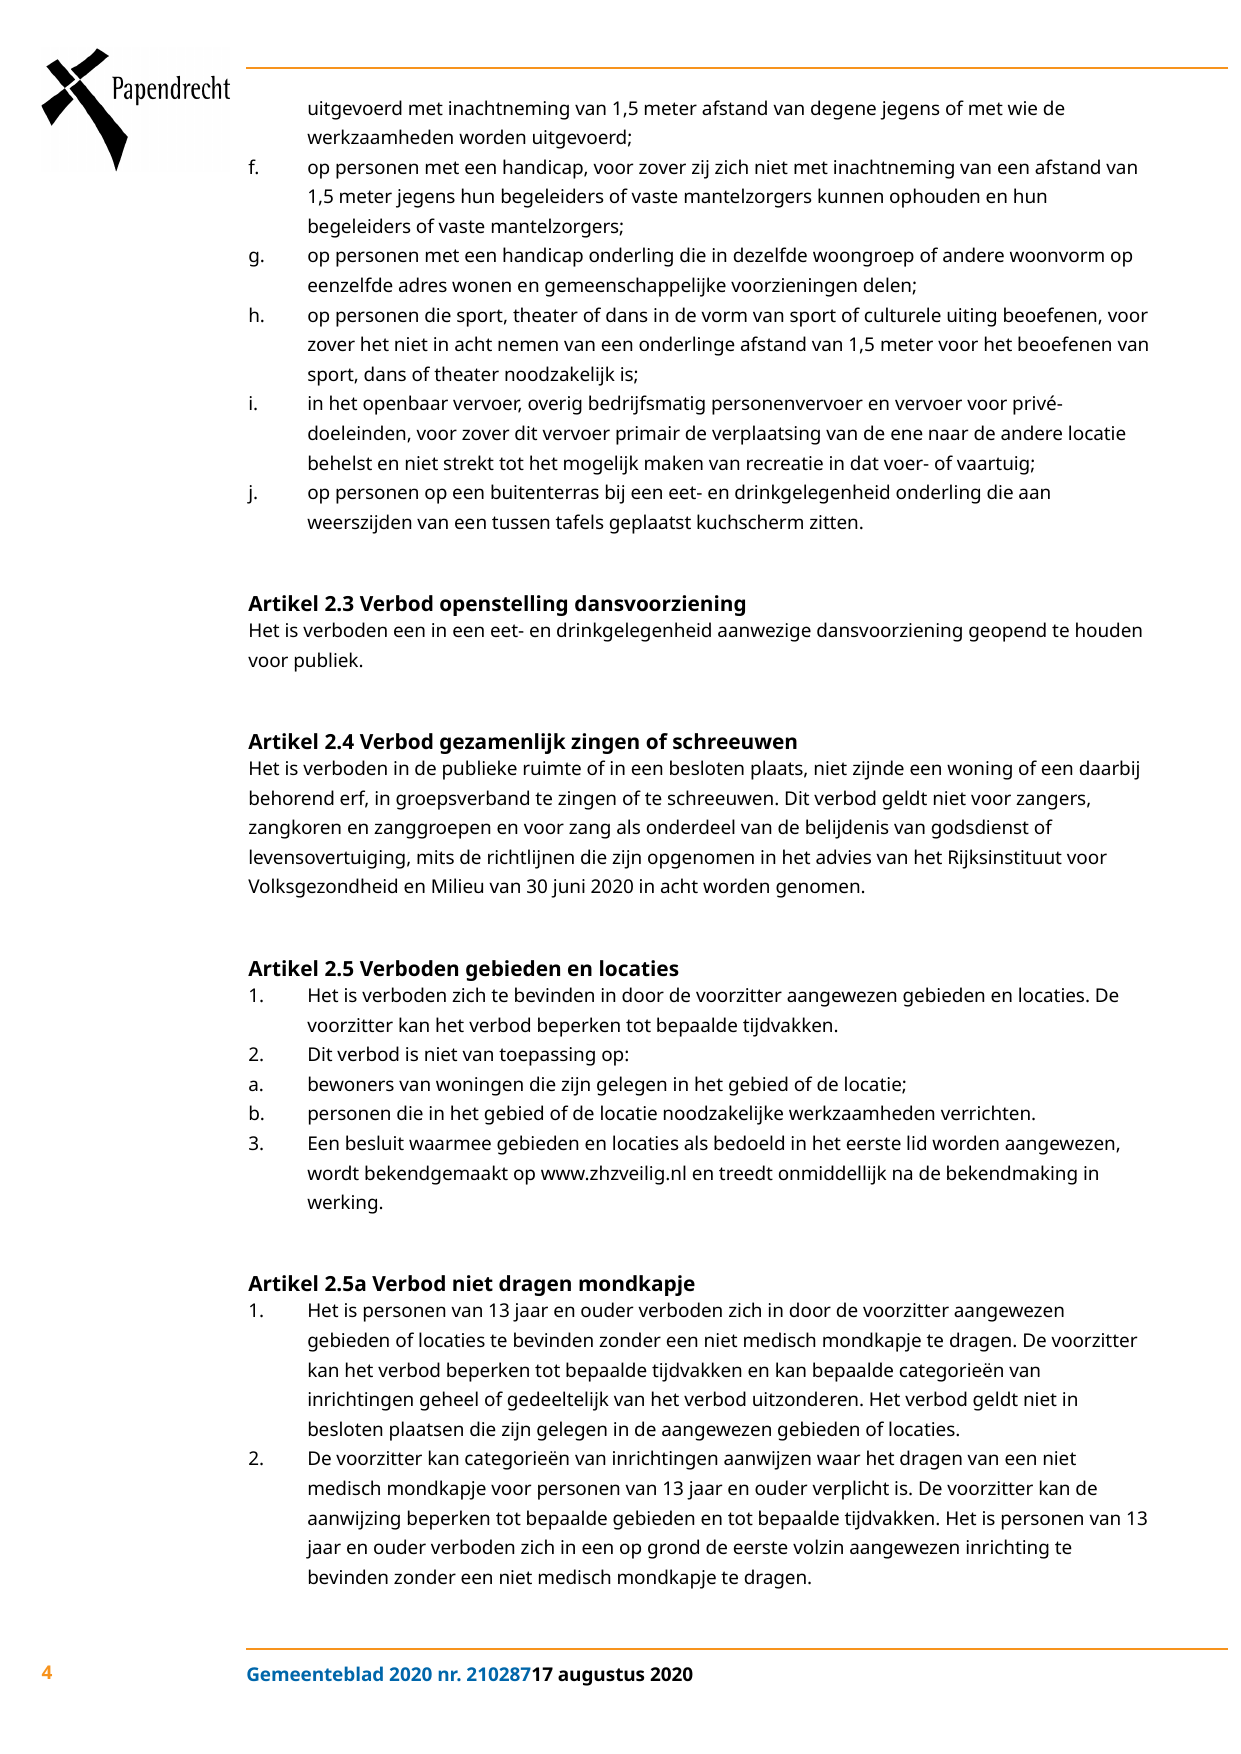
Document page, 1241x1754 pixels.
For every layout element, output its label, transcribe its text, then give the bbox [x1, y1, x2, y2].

list uitgevoerd met inachtneming van 1,5 meter afstand van degene jegens of met wie de werkzaamheden worden uitgevoerd; [248, 95, 1152, 150]
list Dit verbod is niet van toepassing op: [248, 1041, 1152, 1067]
list op personen op een buitenterras bij een eet- en drinkgelegenheid onderling die aan weerszijden van een tussen tafels geplaatst kuchscherm zitten. [248, 479, 1152, 535]
list op personen die sport, theater of dans in de vorm van sport of culturele uiting beoefenen, voor zover het niet in acht nemen van een onderlinge afstand van 1,5 meter voor het beoefenen van sport, dans of theater noodzakelijk is; [248, 302, 1152, 387]
list Het is personen van 13 jaar en ouder verboden zich in door de voorzitter aangewezen gebieden of locaties te bevinden zonder een niet medisch mondkapje te dragen. De voorzitter kan het verbod beperken tot bepaalde tijdvakken en kan bepaalde categorieën van inrichtingen geheel of gedeeltelijk van het verbod uitzonderen. Het verbod geldt niet in besloten plaatsen die zijn gelegen in de aangewezen gebieden of locaties. [248, 1298, 1152, 1442]
text Artikel 2.5a Verbod niet dragen mondkapje [248, 1269, 1152, 1298]
list in het openbaar vervoer, overig bedrijfsmatig personenvervoer en vervoer voor privé-doeleinden, voor zover dit vervoer primair de verplaatsing van de ene naar de andere locatie behelst en niet strekt tot het mogelijk maken van recreatie in dat voer- of vaartuig; [248, 391, 1152, 476]
text Artikel 2.5 Verboden gebieden en locaties [248, 954, 1152, 982]
text Het is verboden een in een eet- en drinkgelegenheid aanwezige dansvoorziening geopend te houden voor publiek. [248, 617, 1152, 673]
list bewoners van woningen die zijn gelegen in het gebied of de locatie; [248, 1071, 1152, 1097]
list Een besluit waarmee gebieden en locaties als bedoeld in het eerste lid worden aangewezen, wordt bekendgemaakt op www.zhzveilig.nl en treedt onmiddellijk na de bekendmaking in werking. [248, 1130, 1152, 1215]
text Het is verboden in de publieke ruimte of in een besloten plaats, niet zijnde een woning of een daarbij behorend erf, in groepsverband te zingen of te schreeuwen. Dit verbod geldt niet voor zangers, zangkoren en zanggroepen en voor zang als onderdeel van de belijdenis van godsdienst of levensovertuiging, mits de richtlijnen die zijn opgenomen in het advies van het Rijksinstituut voor Volksgezondheid en Milieu van 30 juni 2020 in acht worden genomen. [248, 755, 1152, 899]
list op personen met een handicap, voor zover zij zich niet met inachtneming van een afstand van 1,5 meter jegens hun begeleiders of vaste mantelzorgers kunnen ophouden en hun begeleiders of vaste mantelzorgers; [248, 154, 1152, 239]
list op personen met een handicap onderling die in dezelfde woongroep of andere woonvorm op eenzelfde adres wonen en gemeenschappelijke voorzieningen delen; [248, 243, 1152, 298]
list personen die in het gebied of de locatie noodzakelijke werkzaamheden verrichten. [248, 1101, 1152, 1126]
picture [41, 47, 231, 172]
list Het is verboden zich te bevinden in door de voorzitter aangewezen gebieden en locaties. De voorzitter kan het verbod beperken tot bepaalde tijdvakken. [248, 982, 1152, 1037]
text Artikel 2.3 Verbod openstelling dansvoorziening [248, 589, 1152, 617]
list De voorzitter kan categorieën van inrichtingen aanwijzen waar het dragen van een niet medisch mondkapje voor personen van 13 jaar en ouder verplicht is. De voorzitter kan de aanwijzing beperken tot bepaalde gebieden en tot bepaalde tijdvakken. Het is personen van 13 jaar en ouder verboden zich in een op grond de eerste volzin aangewezen inrichting te bevinden zonder een niet medisch mondkapje te dragen. [248, 1446, 1152, 1590]
text Artikel 2.4 Verbod gezamenlijk zingen of schreeuwen [248, 727, 1152, 755]
